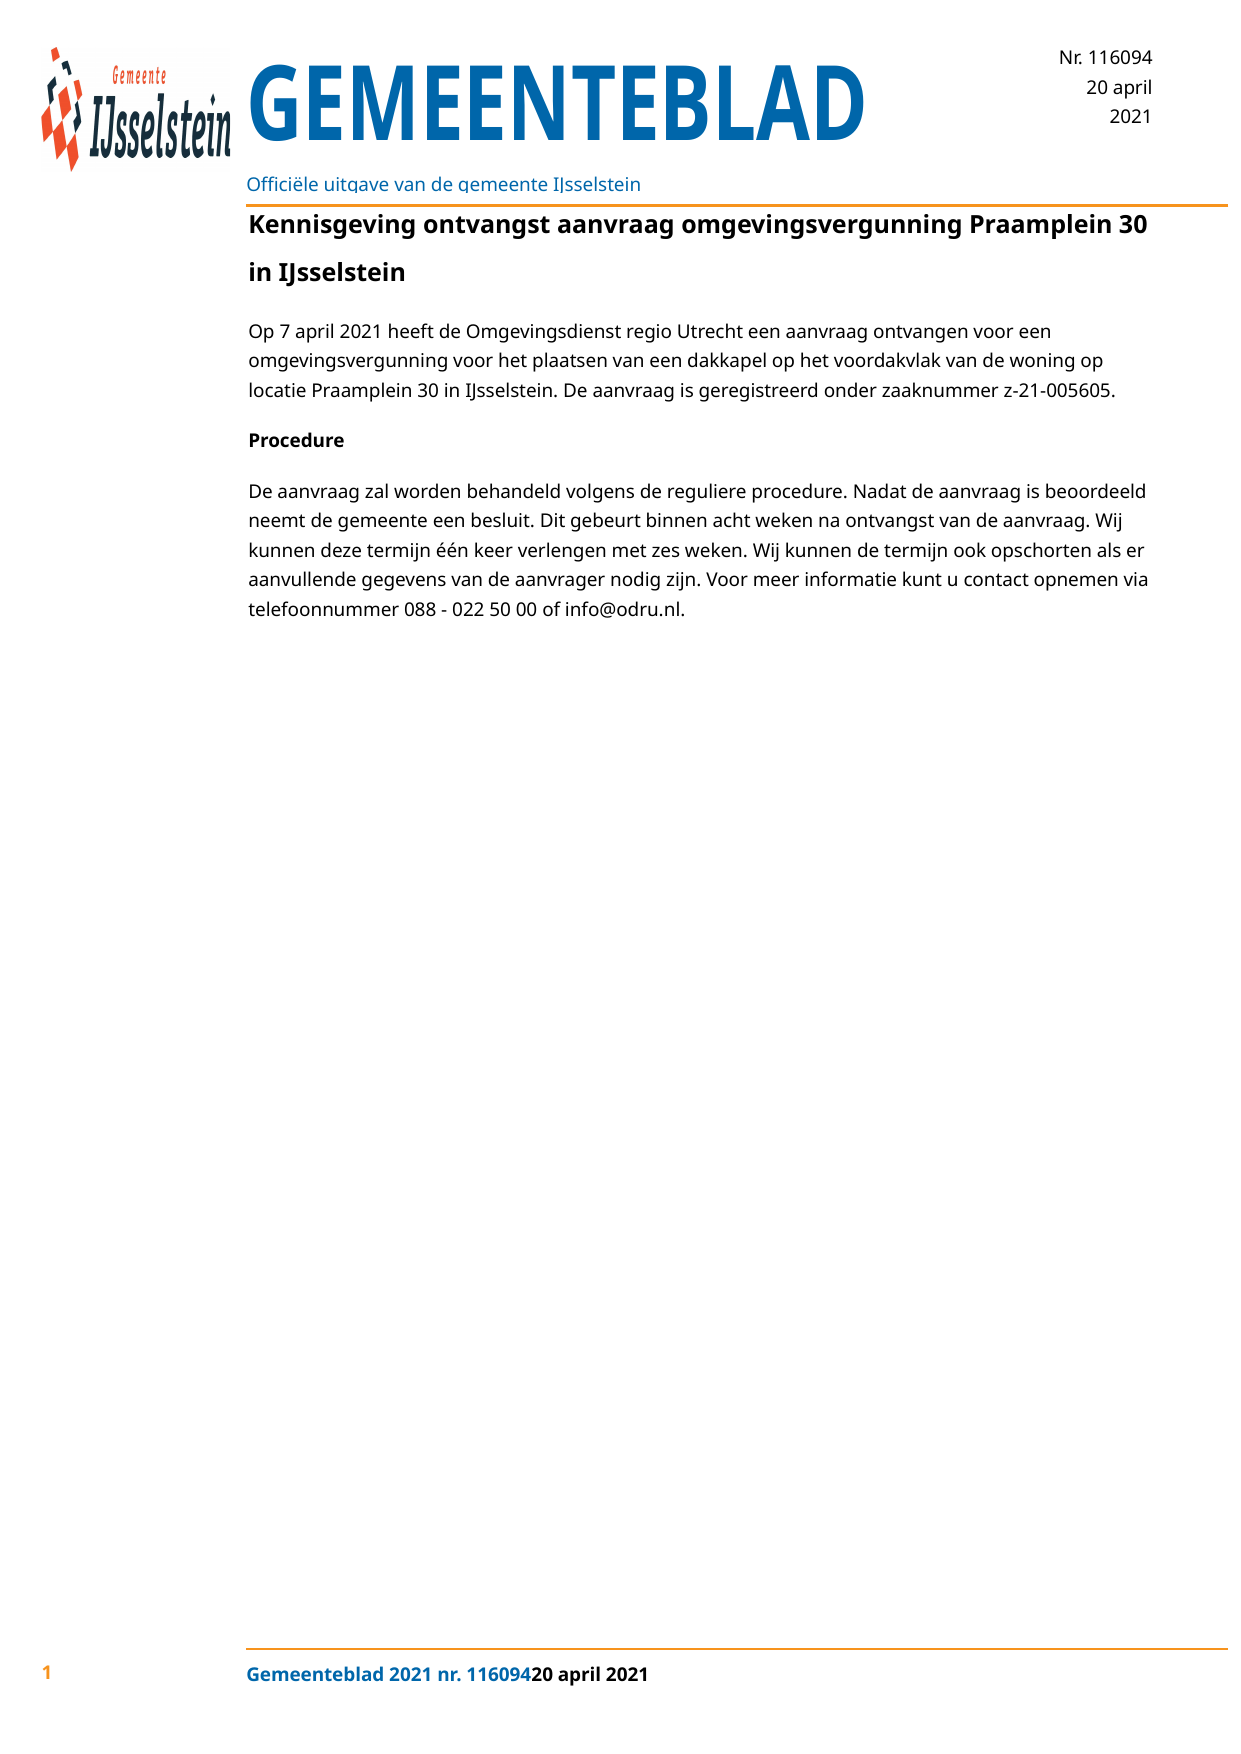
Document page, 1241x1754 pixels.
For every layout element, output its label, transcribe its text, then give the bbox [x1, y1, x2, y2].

text Kennisgeving ontvangst aanvraag omgevingsvergunning Praamplein 30 in IJsselstein [248, 207, 1152, 288]
text De aanvraag zal worden behandeld volgens de reguliere procedure. Nadat de aanvraag is beoordeeld neemt de gemeente een besluit. Dit gebeurt binnen acht weken na ontvangst van de aanvraag. Wij kunnen deze termijn één keer verlengen met zes weken. Wij kunnen de termijn ook opschorten als er aanvullende gegevens van de aanvrager nodig zijn. Voor meer informatie kunt u contact opnemen via telefoonnummer 088 - 022 50 00 of info@odru.nl. [248, 478, 1152, 622]
text Op 7 april 2021 heeft de Omgevingsdienst regio Utrecht een aanvraag ontvangen voor een omgevingsvergunning voor het plaatsen van een dakkapel op het voordakvlak van de woning op locatie Praamplein 30 in IJsselstein. De aanvraag is geregistreerd onder zaaknummer z-21-005605. [248, 318, 1152, 403]
text Procedure [248, 427, 1152, 453]
picture [41, 47, 231, 172]
